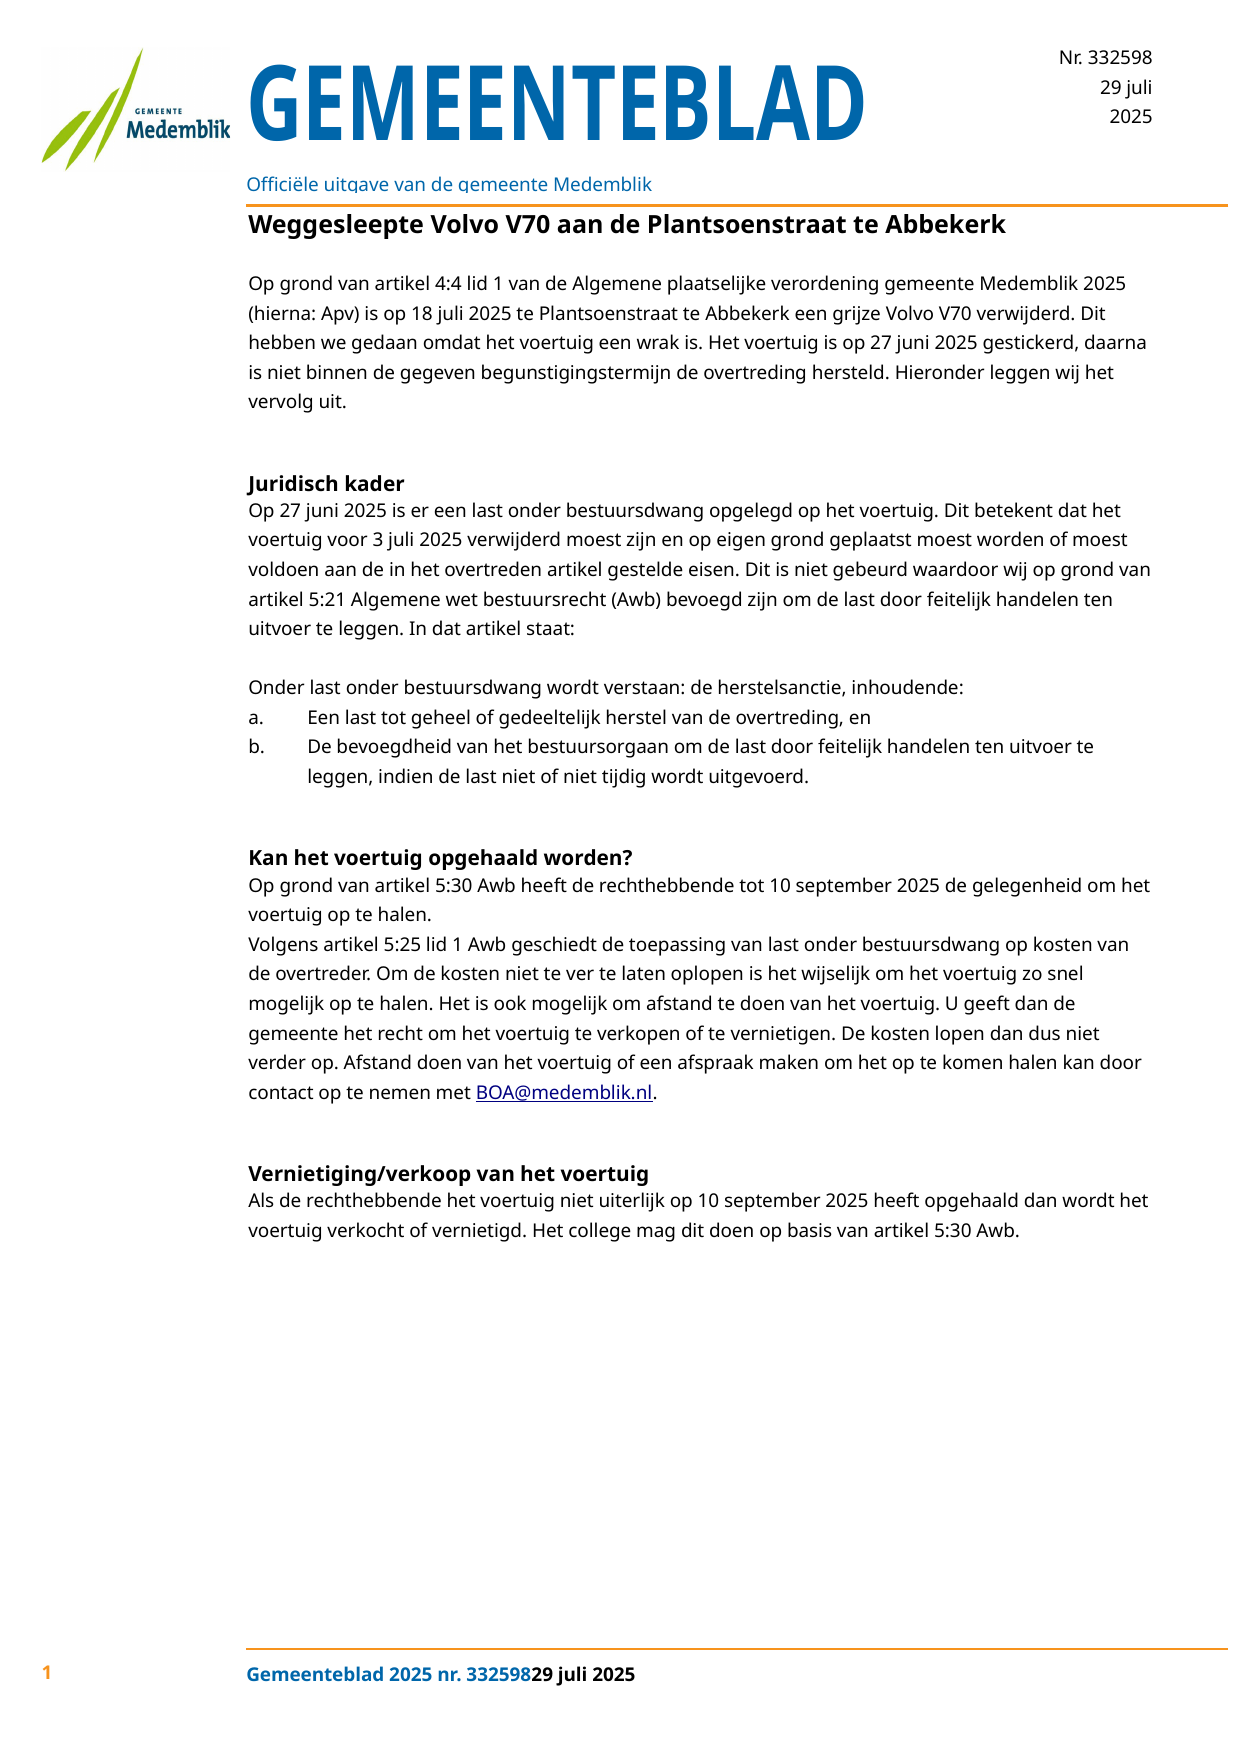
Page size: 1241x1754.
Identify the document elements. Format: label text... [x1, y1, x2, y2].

text Op 27 juni 2025 is er een last onder bestuursdwang opgelegd op het voertuig. Dit betekent dat het voertuig voor 3 juli 2025 verwijderd moest zijn en op eigen grond geplaatst moest worden of moest voldoen aan de in het overtreden artikel gestelde eisen. Dit is niet gebeurd waardoor wij op grond van artikel 5:21 Algemene wet bestuursrecht (Awb) bevoegd zijn om de last door feitelijk handelen ten uitvoer te leggen. In dat artikel staat: [248, 497, 1152, 641]
text Op grond van artikel 4:4 lid 1 van de Algemene plaatselijke verordening gemeente Medemblik 2025 (hierna: Apv) is op 18 juli 2025 te Plantsoenstraat te Abbekerk een grijze Volvo V70 verwijderd. Dit hebben we gedaan omdat het voertuig een wrak is. Het voertuig is op 27 juni 2025 gestickerd, daarna is niet binnen de gegeven begunstigingstermijn de overtreding hersteld. Hieronder leggen wij het vervolg uit. [248, 270, 1152, 414]
text Op grond van artikel 5:30 Awb heeft de rechthebbende tot 10 september 2025 de gelegenheid om het voertuig op te halen. [248, 872, 1152, 927]
picture [41, 47, 231, 172]
text Volgens artikel 5:25 lid 1 Awb geschiedt de toepassing van last onder bestuursdwang op kosten van de overtreder. Om de kosten niet te ver te laten oplopen is het wijselijk om het voertuig zo snel mogelijk op te halen. Het is ook mogelijk om afstand te doen van het voertuig. U geeft dan de gemeente het recht om het voertuig te verkopen of te vernietigen. De kosten lopen dan dus niet verder op. Afstand doen van het voertuig of een afspraak maken om het op te komen halen kan door contact op te nemen met BOA@medemblik.nl. [248, 931, 1152, 1104]
text Juridisch kader [248, 469, 1152, 497]
text Kan het voertuig opgehaald worden? [248, 843, 1152, 872]
text Onder last onder bestuursdwang wordt verstaan: de herstelsanctie, inhoudende: [248, 674, 1152, 700]
text Als de rechthebbende het voertuig niet uiterlijk op 10 september 2025 heeft opgehaald dan wordt het voertuig verkocht of vernietigd. Het college mag dit doen op basis van artikel 5:30 Awb. [248, 1187, 1152, 1243]
text Weggesleepte Volvo V70 aan de Plantsoenstraat te Abbekerk [248, 207, 1152, 241]
list Een last tot geheel of gedeeltelijk herstel van de overtreding, en [248, 704, 1152, 730]
text Vernietiging/verkoop van het voertuig [248, 1159, 1152, 1187]
list De bevoegdheid van het bestuursorgaan om de last door feitelijk handelen ten uitvoer te leggen, indien de last niet of niet tijdig wordt uitgevoerd. [248, 734, 1152, 789]
